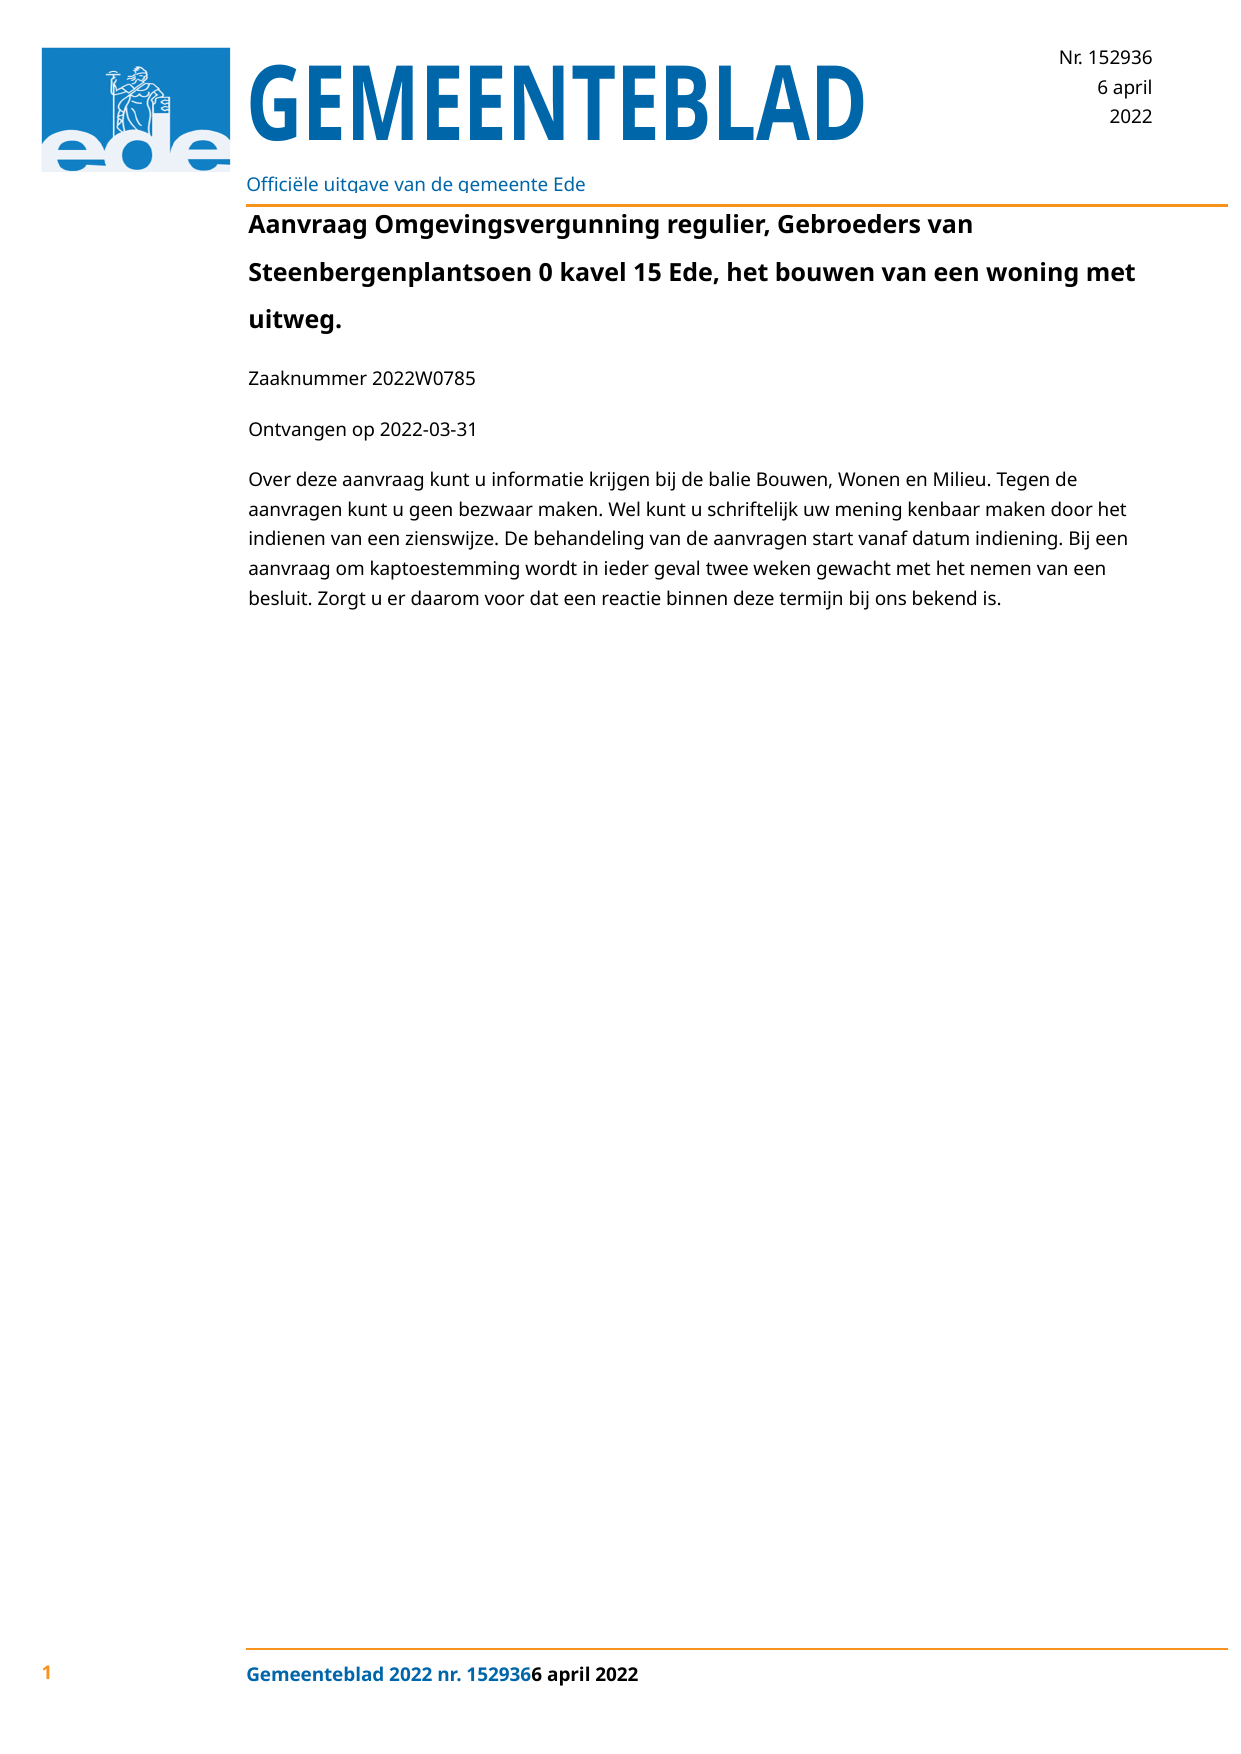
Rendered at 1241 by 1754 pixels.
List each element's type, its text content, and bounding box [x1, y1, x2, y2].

text Ontvangen op 2022-03-31 [248, 416, 1152, 442]
picture [41, 47, 231, 172]
text Aanvraag Omgevingsvergunning regulier, Gebroeders van Steenbergenplantsoen 0 kavel 15 Ede, het bouwen van een woning met uitweg. [248, 207, 1152, 336]
text Over deze aanvraag kunt u informatie krijgen bij de balie Bouwen, Wonen en Milieu. Tegen de aanvragen kunt u geen bezwaar maken. Wel kunt u schriftelijk uw mening kenbaar maken door het indienen van een zienswijze. De behandeling van de aanvragen start vanaf datum indiening. Bij een aanvraag om kaptoestemming wordt in ieder geval twee weken gewacht met het nemen van een besluit. Zorgt u er daarom voor dat een reactie binnen deze termijn bij ons bekend is. [248, 466, 1152, 610]
text Zaaknummer 2022W0785 [248, 366, 1152, 391]
